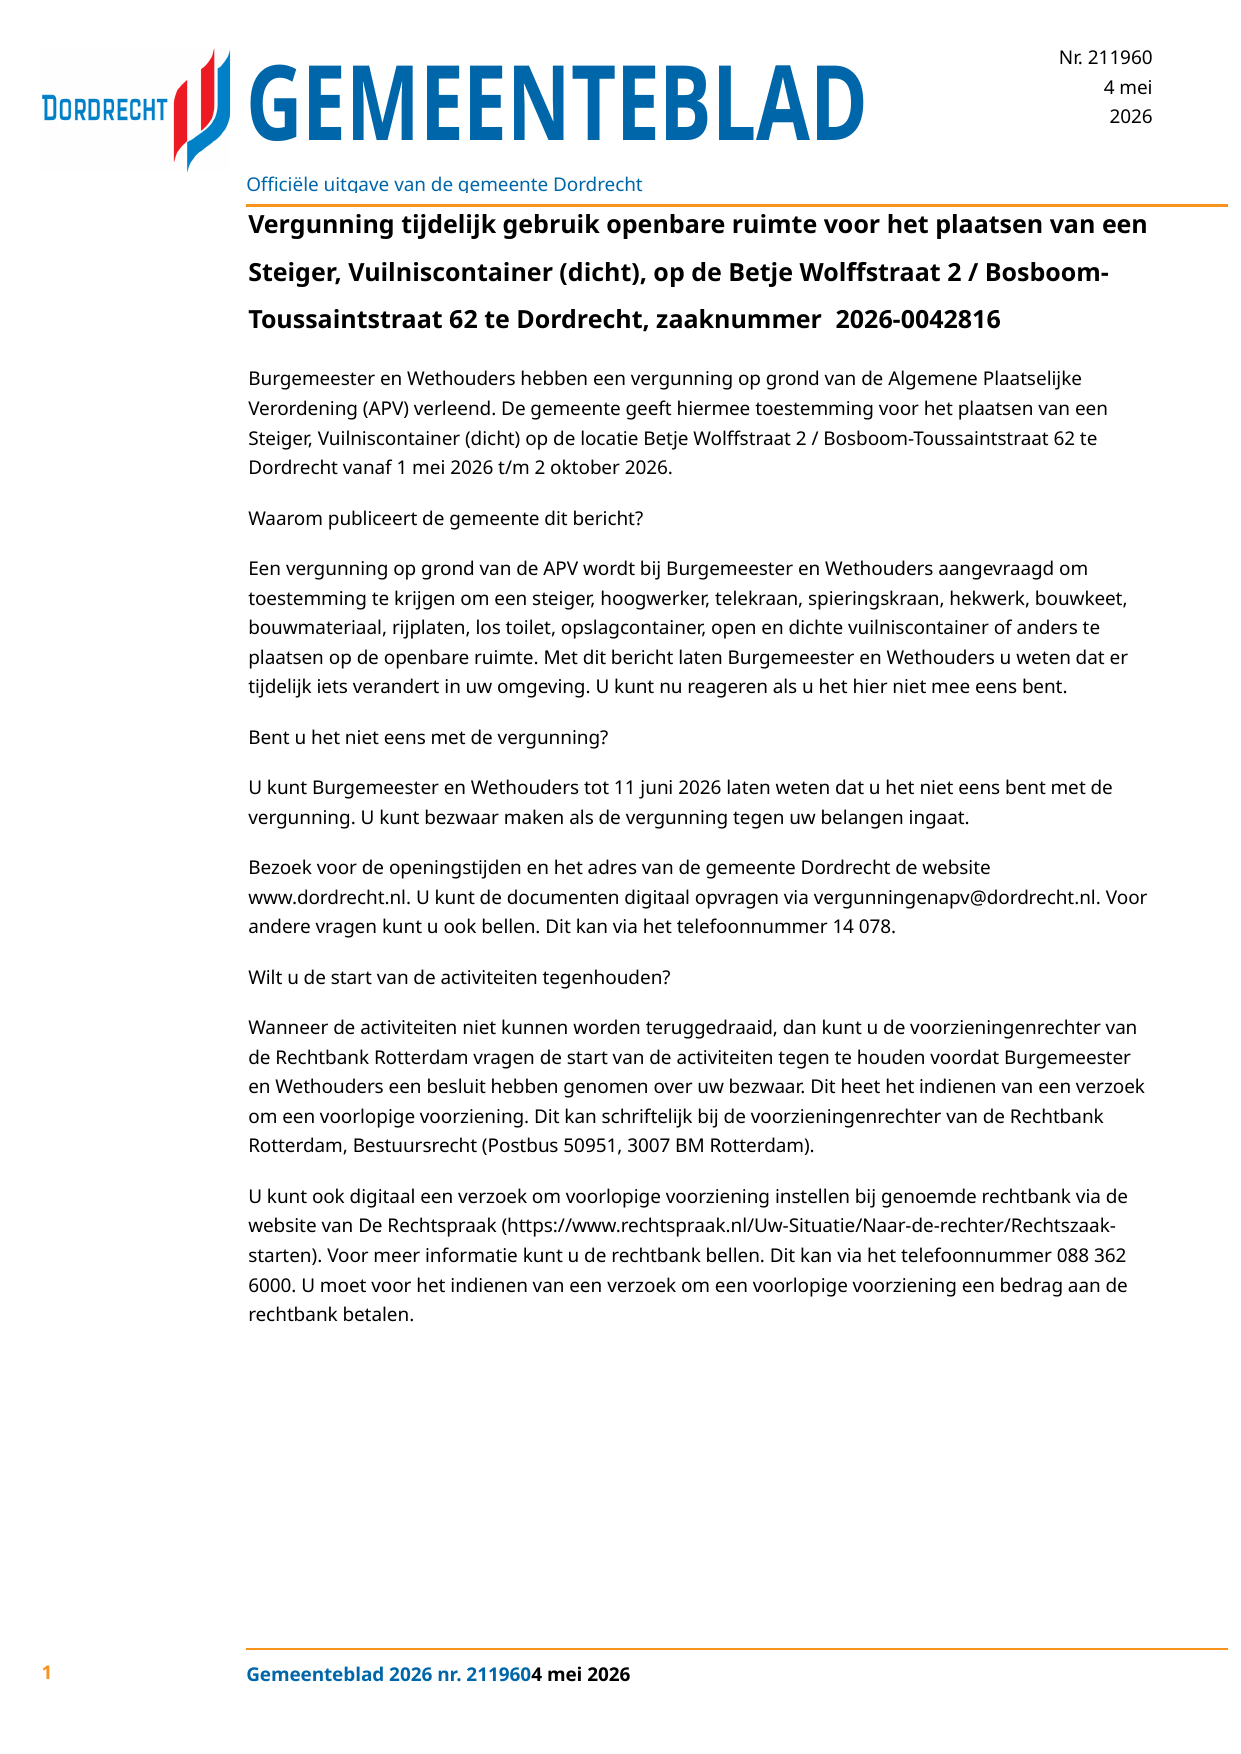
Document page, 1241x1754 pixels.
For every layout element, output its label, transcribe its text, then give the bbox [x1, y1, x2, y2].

text Waarom publiceert de gemeente dit bericht? [248, 505, 1152, 530]
picture [41, 47, 231, 172]
text U kunt ook digitaal een verzoek om voorlopige voorziening instellen bij genoemde rechtbank via de website van De Rechtspraak (https://www.rechtspraak.nl/Uw-Situatie/Naar-de-rechter/Rechtszaak-starten). Voor meer informatie kunt u de rechtbank bellen. Dit kan via het telefoonnummer 088 362 6000. U moet voor het indienen van een verzoek om een voorlopige voorziening een bedrag aan de rechtbank betalen. [248, 1183, 1152, 1327]
text Een vergunning op grond van de APV wordt bij Burgemeester en Wethouders aangevraagd om toestemming te krijgen om een steiger, hoogwerker, telekraan, spieringskraan, hekwerk, bouwkeet, bouwmateriaal, rijplaten, los toilet, opslagcontainer, open en dichte vuilniscontainer of anders te plaatsen op de openbare ruimte. Met dit bericht laten Burgemeester en Wethouders u weten dat er tijdelijk iets verandert in uw omgeving. U kunt nu reageren als u het hier niet mee eens bent. [248, 555, 1152, 699]
text Wanneer de activiteiten niet kunnen worden teruggedraaid, dan kunt u de voorzieningenrechter van de Rechtbank Rotterdam vragen de start van de activiteiten tegen te houden voordat Burgemeester en Wethouders een besluit hebben genomen over uw bezwaar. Dit heet het indienen van een verzoek om een voorlopige voorziening. Dit kan schriftelijk bij de voorzieningenrechter van de Rechtbank Rotterdam, Bestuursrecht (Postbus 50951, 3007 BM Rotterdam). [248, 1014, 1152, 1158]
text Wilt u de start van de activiteiten tegenhouden? [248, 964, 1152, 989]
text Burgemeester en Wethouders hebben een vergunning op grond van de Algemene Plaatselijke Verordening (APV) verleend. De gemeente geeft hiermee toestemming voor het plaatsen van een Steiger, Vuilniscontainer (dicht) op de locatie Betje Wolffstraat 2 / Bosboom-Toussaintstraat 62 te Dordrecht vanaf 1 mei 2026 t/m 2 oktober 2026. [248, 366, 1152, 480]
text U kunt Burgemeester en Wethouders tot 11 juni 2026 laten weten dat u het niet eens bent met de vergunning. U kunt bezwaar maken als de vergunning tegen uw belangen ingaat. [248, 774, 1152, 829]
text Vergunning tijdelijk gebruik openbare ruimte voor het plaatsen van een Steiger, Vuilniscontainer (dicht), op de Betje Wolffstraat 2 / Bosboom-Toussaintstraat 62 te Dordrecht, zaaknummer 2026-0042816 [248, 207, 1152, 336]
text Bezoek voor de openingstijden en het adres van de gemeente Dordrecht de website www.dordrecht.nl. U kunt de documenten digitaal opvragen via vergunningenapv@dordrecht.nl. Voor andere vragen kunt u ook bellen. Dit kan via het telefoonnummer 14 078. [248, 854, 1152, 939]
text Bent u het niet eens met de vergunning? [248, 724, 1152, 749]
